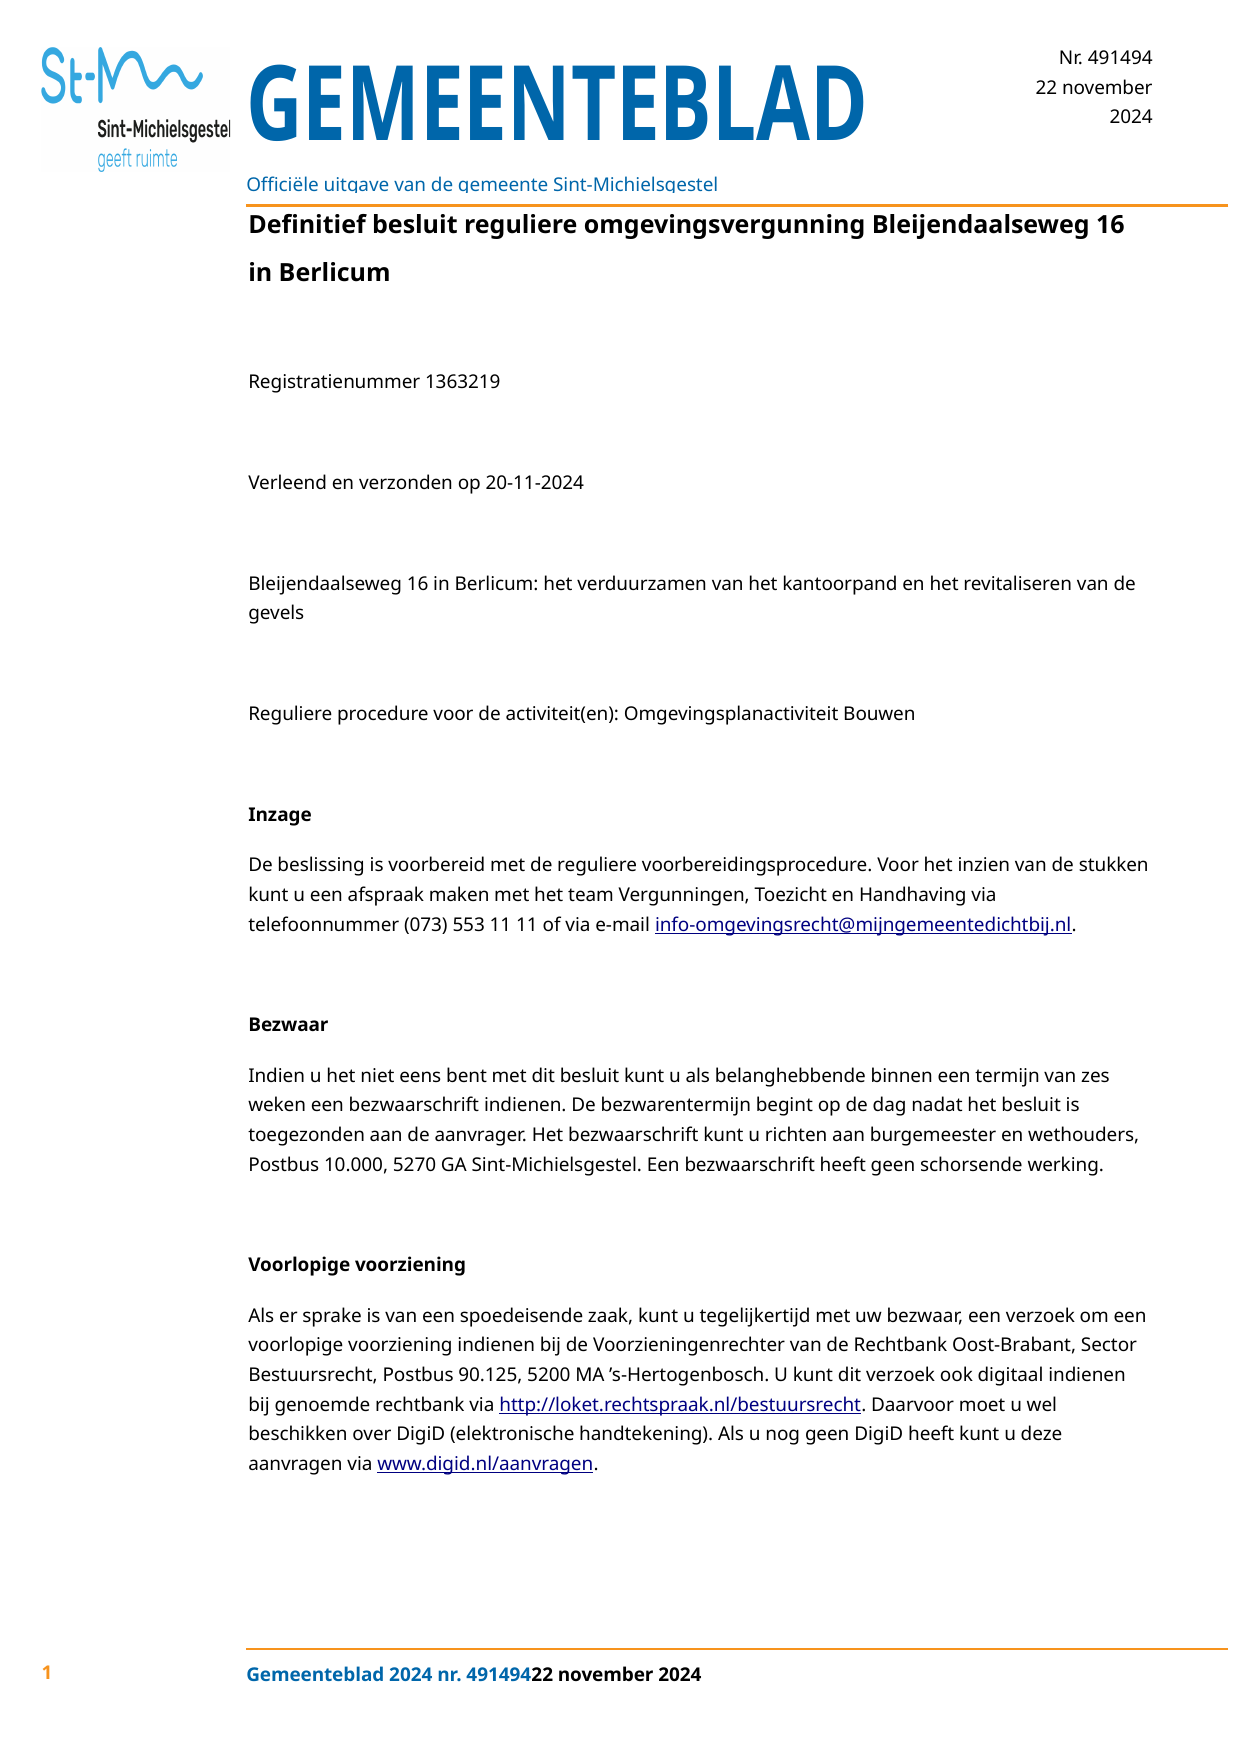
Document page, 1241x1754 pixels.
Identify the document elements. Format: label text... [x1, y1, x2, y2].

text Voorlopige voorziening [248, 1252, 1152, 1277]
text Bezwaar [248, 1012, 1152, 1037]
text Verleend en verzonden op 20-11-2024 [248, 469, 1152, 495]
text Bleijendaalseweg 16 in Berlicum: het verduurzamen van het kantoorpand en het revitaliseren van de gevels [248, 570, 1152, 625]
text Indien u het niet eens bent met dit besluit kunt u als belanghebbende binnen een termijn van zes weken een bezwaarschrift indienen. De bezwarentermijn begint op de dag nadat het besluit is toegezonden aan de aanvrager. Het bezwaarschrift kunt u richten aan burgemeester en wethouders, Postbus 10.000, 5270 GA Sint-Michielsgestel. Een bezwaarschrift heeft geen schorsende werking. [248, 1062, 1152, 1177]
text Inzage [248, 801, 1152, 827]
text Als er sprake is van een spoedeisende zaak, kunt u tegelijkertijd met uw bezwaar, een verzoek om een voorlopige voorziening indienen bij de Voorzieningenrechter van de Rechtbank Oost-Brabant, Sector Bestuursrecht, Postbus 90.125, 5200 MA ’s-Hertogenbosch. U kunt dit verzoek ook digitaal indienen bij genoemde rechtbank via http://loket.rechtspraak.nl/bestuursrecht. Daarvoor moet u wel beschikken over DigiD (elektronische handtekening). Als u nog geen DigiD heeft kunt u deze aanvragen via www.digid.nl/aanvragen. [248, 1302, 1152, 1476]
text Definitief besluit reguliere omgevingsvergunning Bleijendaalseweg 16 in Berlicum [248, 207, 1152, 288]
picture [41, 47, 231, 172]
text Reguliere procedure voor de activiteit(en): Omgevingsplanactiviteit Bouwen [248, 700, 1152, 726]
text Registratienummer 1363219 [248, 368, 1152, 394]
text De beslissing is voorbereid met de reguliere voorbereidingsprocedure. Voor het inzien van de stukken kunt u een afspraak maken met het team Vergunningen, Toezicht en Handhaving via telefoonnummer (073) 553 11 11 of via e-mail info-omgevingsrecht@mijngemeentedichtbij.nl. [248, 852, 1152, 937]
